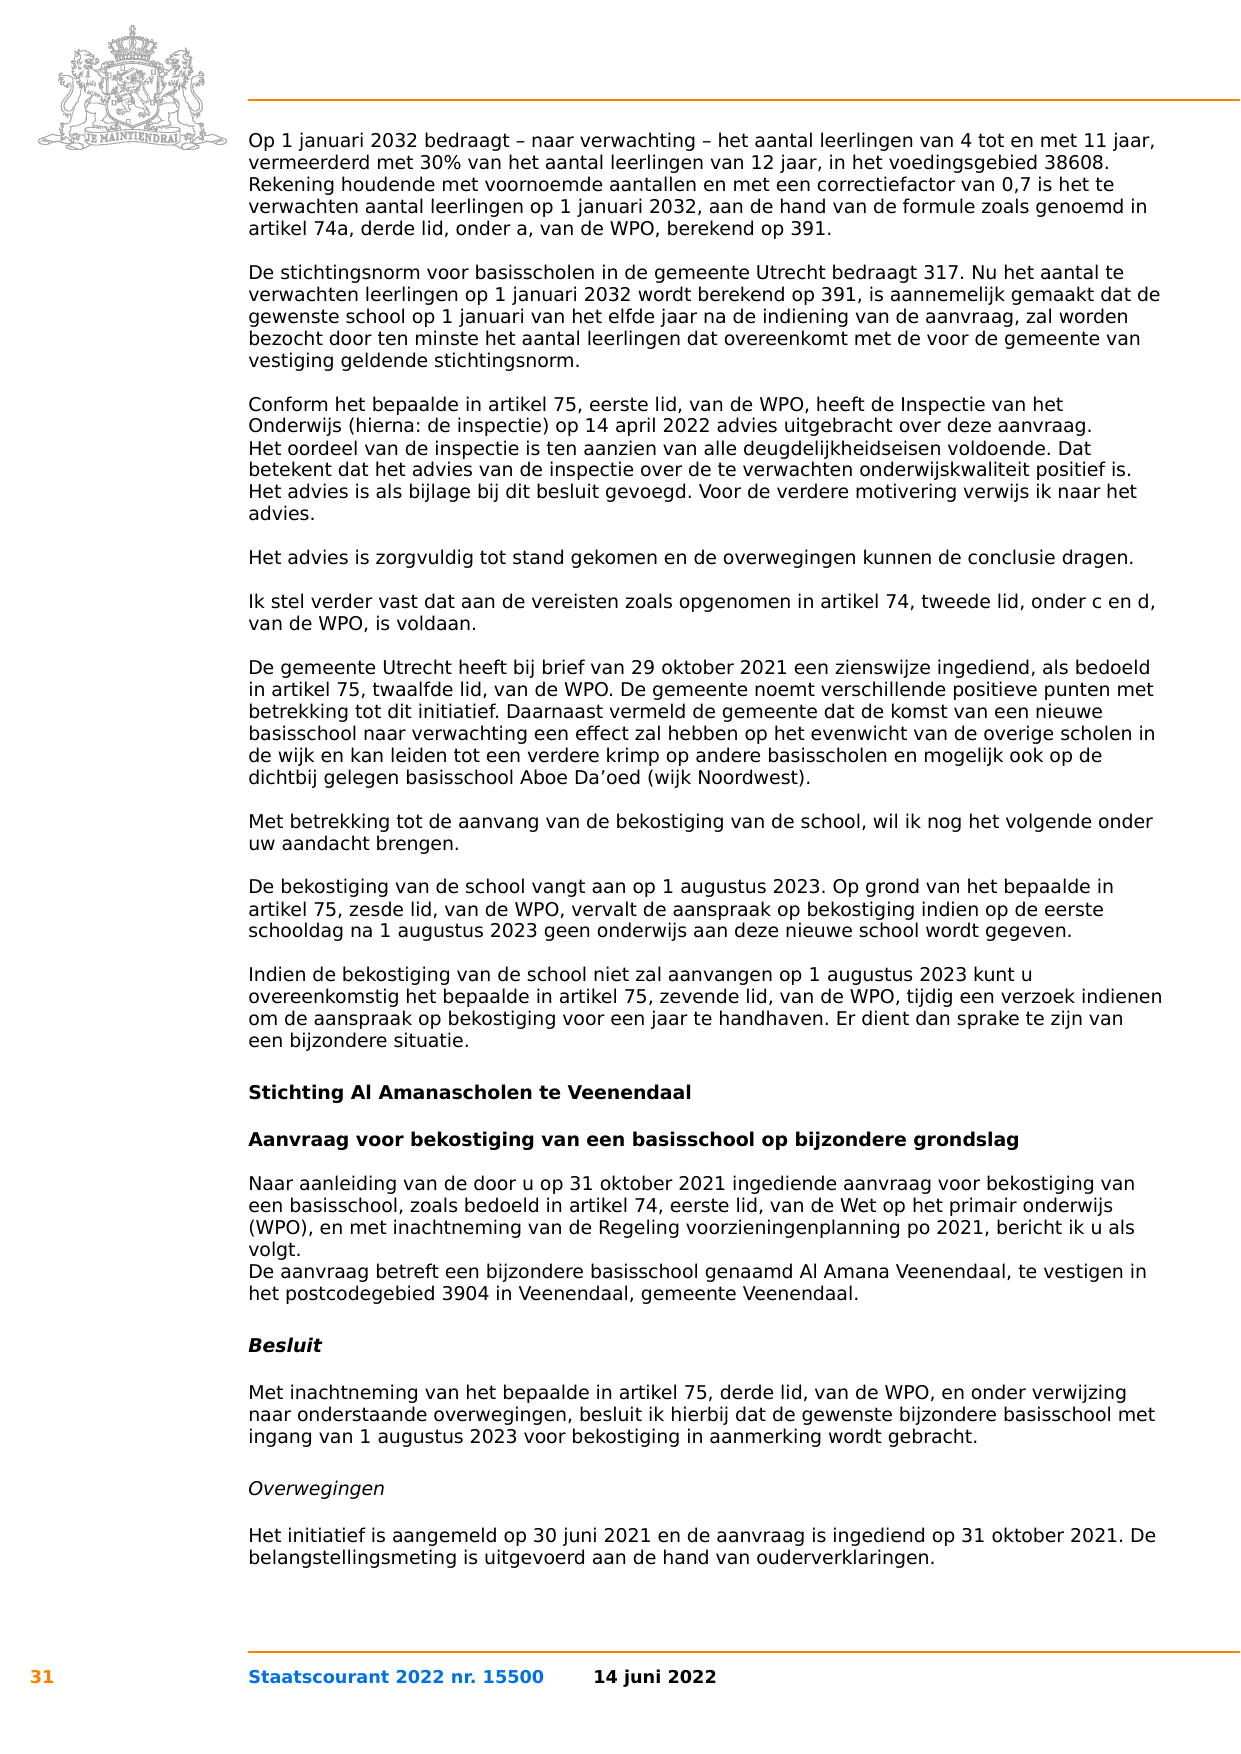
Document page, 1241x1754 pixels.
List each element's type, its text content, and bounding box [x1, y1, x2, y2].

subtitle Besluit [248, 1335, 1163, 1357]
text De bekostiging van de school vangt aan op 1 augustus 2023. Op grond van het bepaalde in artikel 75, zesde lid, van de WPO, vervalt de aanspraak op bekostiging indien op de eerste schooldag na 1 augustus 2023 geen onderwijs aan deze nieuwe school wordt gegeven. [248, 876, 1163, 942]
text Het initiatief is aangemeld op 30 juni 2021 en de aanvraag is ingediend op 31 oktober 2021. De belangstellingsmeting is uitgevoerd aan de hand van ouderverklaringen. [248, 1525, 1163, 1569]
text Aanvraag voor bekostiging van een basisschool op bijzondere grondslag [248, 1129, 1163, 1151]
text Met inachtneming van het bepaalde in artikel 75, derde lid, van de WPO, en onder verwijzing naar onderstaande overwegingen, besluit ik hierbij dat de gewenste bijzondere basisschool met ingang van 1 augustus 2023 voor bekostiging in aanmerking wordt gebracht. [248, 1382, 1163, 1448]
text Het advies is als bijlage bij dit besluit gevoegd. Voor de verdere motivering verwijs ik naar het advies. [248, 481, 1163, 525]
subtitle Overwegingen [248, 1478, 1163, 1500]
picture [38, 25, 227, 150]
text Rekening houdende met voornoemde aantallen en met een correctiefactor van 0,7 is het te verwachten aantal leerlingen op 1 januari 2032, aan de hand van de formule zoals genoemd in artikel 74a, derde lid, onder a, van de WPO, berekend op 391. [248, 174, 1163, 240]
text Ik stel verder vast dat aan de vereisten zoals opgenomen in artikel 74, tweede lid, onder c en d, van de WPO, is voldaan. [248, 591, 1163, 635]
text Op 1 januari 2032 bedraagt – naar verwachting – het aantal leerlingen van 4 tot en met 11 jaar, vermeerderd met 30% van het aantal leerlingen van 12 jaar, in het voedingsgebied 38608. [248, 130, 1163, 174]
text Conform het bepaalde in artikel 75, eerste lid, van de WPO, heeft de Inspectie van het Onderwijs (hierna: de inspectie) op 14 april 2022 advies uitgebracht over deze aanvraag. [248, 393, 1163, 437]
text Met betrekking tot de aanvang van de bekostiging van de school, wil ik nog het volgende onder uw aandacht brengen. [248, 811, 1163, 854]
subtitle Stichting Al Amanascholen te Veenendaal [248, 1082, 1163, 1104]
text Het oordeel van de inspectie is ten aanzien van alle deugdelijkheidseisen voldoende. Dat betekent dat het advies van de inspectie over de te verwachten onderwijskwaliteit positief is. [248, 437, 1163, 481]
text Naar aanleiding van de door u op 31 oktober 2021 ingediende aanvraag voor bekostiging van een basisschool, zoals bedoeld in artikel 74, eerste lid, van de Wet op het primair onderwijs (WPO), en met inachtneming van de Regeling voorzieningenplanning po 2021, bericht ik u als volgt. [248, 1173, 1163, 1261]
text Indien de bekostiging van de school niet zal aanvangen op 1 augustus 2023 kunt u overeenkomstig het bepaalde in artikel 75, zevende lid, van de WPO, tijdig een verzoek indienen om de aanspraak op bekostiging voor een jaar te handhaven. Er dient dan sprake te zijn van een bijzondere situatie. [248, 964, 1163, 1052]
text Het advies is zorgvuldig tot stand gekomen en de overwegingen kunnen de conclusie dragen. [248, 547, 1163, 569]
text De gemeente Utrecht heeft bij brief van 29 oktober 2021 een zienswijze ingediend, als bedoeld in artikel 75, twaalfde lid, van de WPO. De gemeente noemt verschillende positieve punten met betrekking tot dit initiatief. Daarnaast vermeld de gemeente dat de komst van een nieuwe basisschool naar verwachting een effect zal hebben op het evenwicht van de overige scholen in de wijk en kan leiden tot een verdere krimp op andere basisscholen en mogelijk ook op de dichtbij gelegen basisschool Aboe Da’oed (wijk Noordwest). [248, 657, 1163, 789]
text De stichtingsnorm voor basisscholen in de gemeente Utrecht bedraagt 317. Nu het aantal te verwachten leerlingen op 1 januari 2032 wordt berekend op 391, is aannemelijk gemaakt dat de gewenste school op 1 januari van het elfde jaar na de indiening van de aanvraag, zal worden bezocht door ten minste het aantal leerlingen dat overeenkomt met de voor de gemeente van vestiging geldende stichtingsnorm. [248, 262, 1163, 372]
text De aanvraag betreft een bijzondere basisschool genaamd Al Amana Veenendaal, te vestigen in het postcodegebied 3904 in Veenendaal, gemeente Veenendaal. [248, 1261, 1163, 1305]
